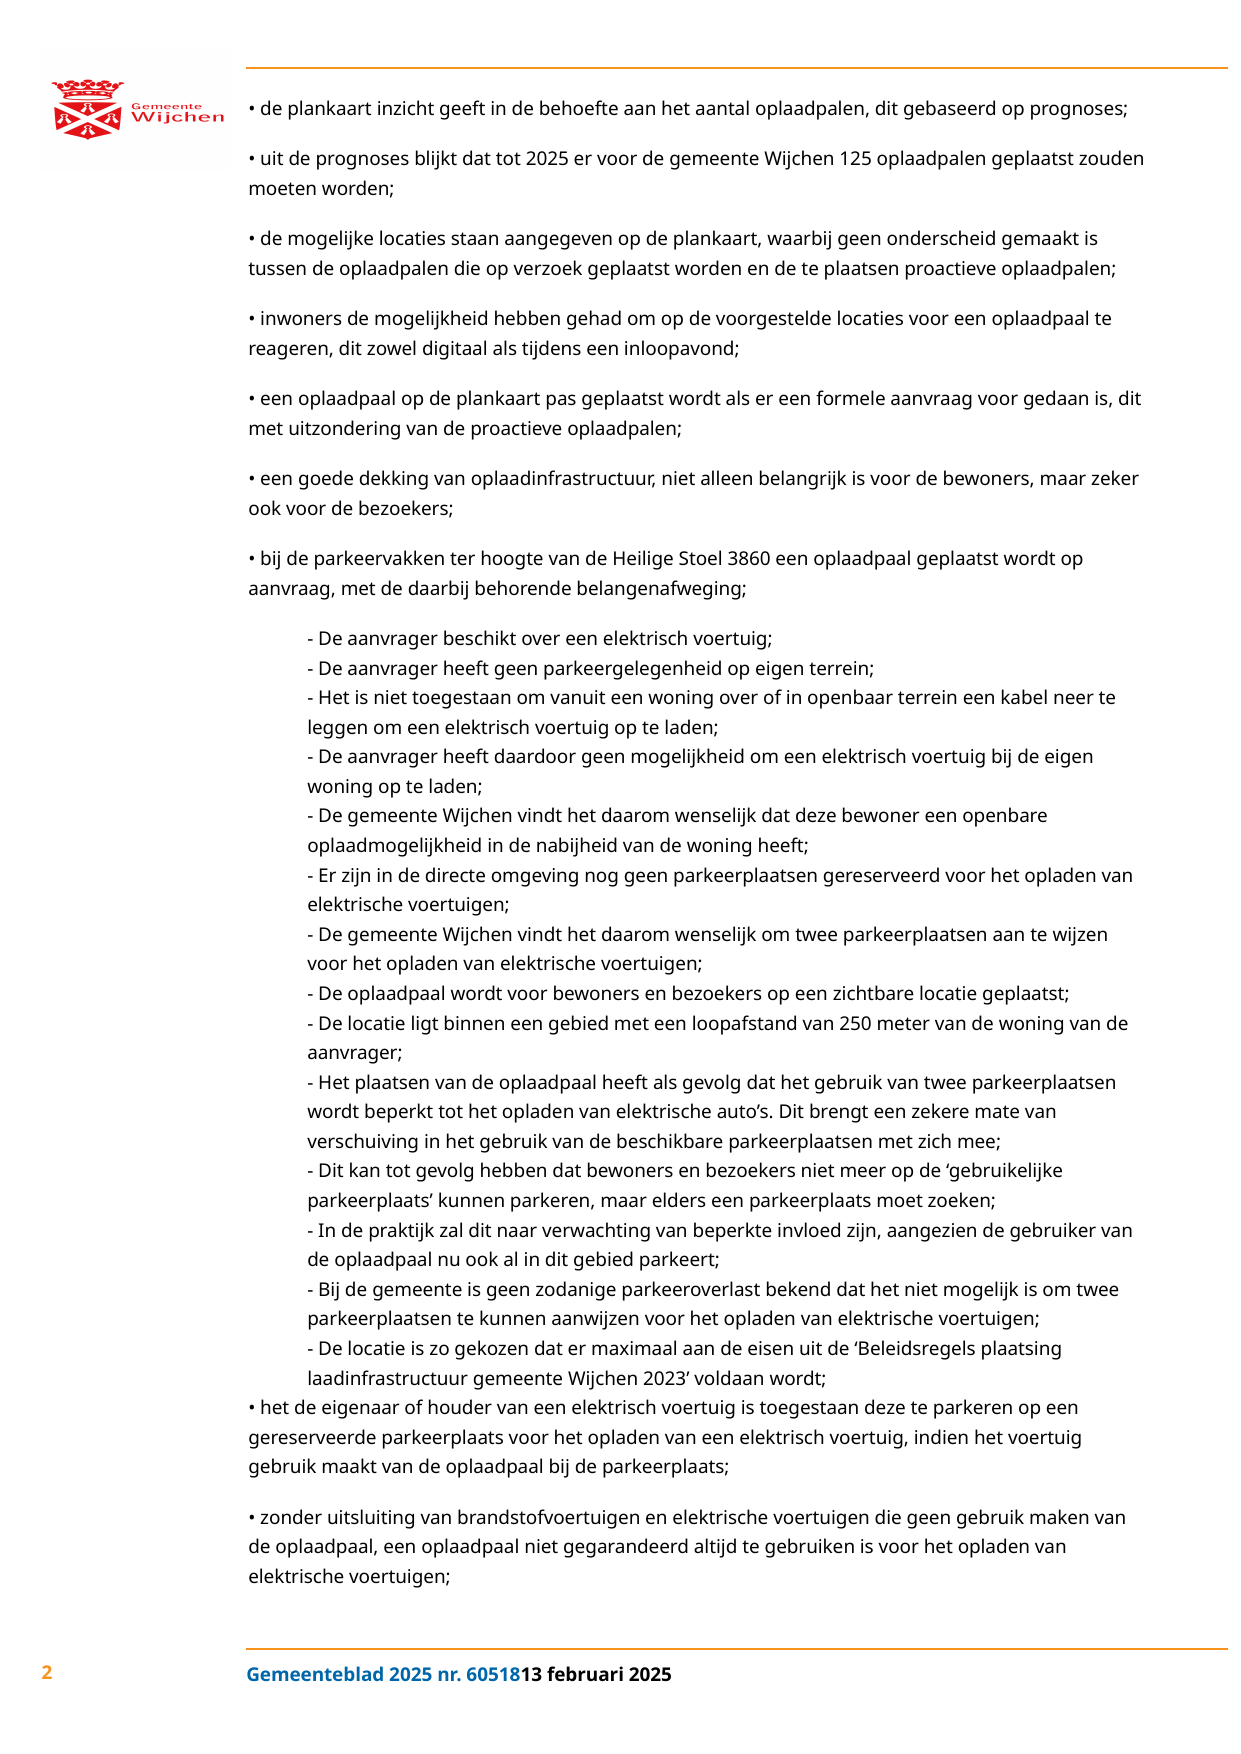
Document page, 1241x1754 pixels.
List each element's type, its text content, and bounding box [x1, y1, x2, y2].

text • het de eigenaar of houder van een elektrisch voertuig is toegestaan deze te parkeren op een gereserveerde parkeerplaats voor het opladen van een elektrisch voertuig, indien het voertuig gebruik maakt van de oplaadpaal bij de parkeerplaats; [248, 1394, 1152, 1479]
list - De gemeente Wijchen vindt het daarom wenselijk om twee parkeerplaatsen aan te wijzen voor het opladen van elektrische voertuigen; [248, 921, 1152, 976]
text • de mogelijke locaties staan aangegeven op de plankaart, waarbij geen onderscheid gemaakt is tussen de oplaadpalen die op verzoek geplaatst worden en de te plaatsen proactieve oplaadpalen; [248, 225, 1152, 281]
list - Dit kan tot gevolg hebben dat bewoners en bezoekers niet meer op de ‘gebruikelijke parkeerplaats’ kunnen parkeren, maar elders een parkeerplaats moet zoeken; [248, 1158, 1152, 1213]
list - De aanvrager heeft geen parkeergelegenheid op eigen terrein; [248, 655, 1152, 681]
text • inwoners de mogelijkheid hebben gehad om op de voorgestelde locaties voor een oplaadpaal te reageren, dit zowel digitaal als tijdens een inloopavond; [248, 305, 1152, 361]
text • een oplaadpaal op de plankaart pas geplaatst wordt als er een formele aanvraag voor gedaan is, dit met uitzondering van de proactieve oplaadpalen; [248, 385, 1152, 441]
list - De oplaadpaal wordt voor bewoners en bezoekers op een zichtbare locatie geplaatst; [248, 980, 1152, 1006]
list - Er zijn in de directe omgeving nog geen parkeerplaatsen gereserveerd voor het opladen van elektrische voertuigen; [248, 862, 1152, 917]
picture [41, 47, 231, 172]
list - In de praktijk zal dit naar verwachting van beperkte invloed zijn, aangezien de gebruiker van de oplaadpaal nu ook al in dit gebied parkeert; [248, 1217, 1152, 1272]
text • een goede dekking van oplaadinfrastructuur, niet alleen belangrijk is voor de bewoners, maar zeker ook voor de bezoekers; [248, 465, 1152, 521]
list - Het is niet toegestaan om vanuit een woning over of in openbaar terrein een kabel neer te leggen om een elektrisch voertuig op te laden; [248, 684, 1152, 740]
list - De locatie ligt binnen een gebied met een loopafstand van 250 meter van de woning van de aanvrager; [248, 1010, 1152, 1065]
text • de plankaart inzicht geeft in de behoefte aan het aantal oplaadpalen, dit gebaseerd op prognoses; [248, 95, 1152, 121]
list - De gemeente Wijchen vindt het daarom wenselijk dat deze bewoner een openbare oplaadmogelijkheid in de nabijheid van de woning heeft; [248, 803, 1152, 858]
list - De aanvrager beschikt over een elektrisch voertuig; [248, 625, 1152, 651]
list - De locatie is zo gekozen dat er maximaal aan de eisen uit de ‘Beleidsregels plaatsing laadinfrastructuur gemeente Wijchen 2023’ voldaan wordt; [248, 1335, 1152, 1391]
list - Bij de gemeente is geen zodanige parkeeroverlast bekend dat het niet mogelijk is om twee parkeerplaatsen te kunnen aanwijzen voor het opladen van elektrische voertuigen; [248, 1276, 1152, 1331]
list - Het plaatsen van de oplaadpaal heeft als gevolg dat het gebruik van twee parkeerplaatsen wordt beperkt tot het opladen van elektrische auto’s. Dit brengt een zekere mate van verschuiving in het gebruik van de beschikbare parkeerplaatsen met zich mee; [248, 1069, 1152, 1154]
text • uit de prognoses blijkt dat tot 2025 er voor de gemeente Wijchen 125 oplaadpalen geplaatst zouden moeten worden; [248, 145, 1152, 201]
list - De aanvrager heeft daardoor geen mogelijkheid om een elektrisch voertuig bij de eigen woning op te laden; [248, 743, 1152, 799]
text • zonder uitsluiting van brandstofvoertuigen en elektrische voertuigen die geen gebruik maken van de oplaadpaal, een oplaadpaal niet gegarandeerd altijd te gebruiken is voor het opladen van elektrische voertuigen; [248, 1504, 1152, 1589]
text • bij de parkeervakken ter hoogte van de Heilige Stoel 3860 een oplaadpaal geplaatst wordt op aanvraag, met de daarbij behorende belangenafweging; [248, 545, 1152, 601]
